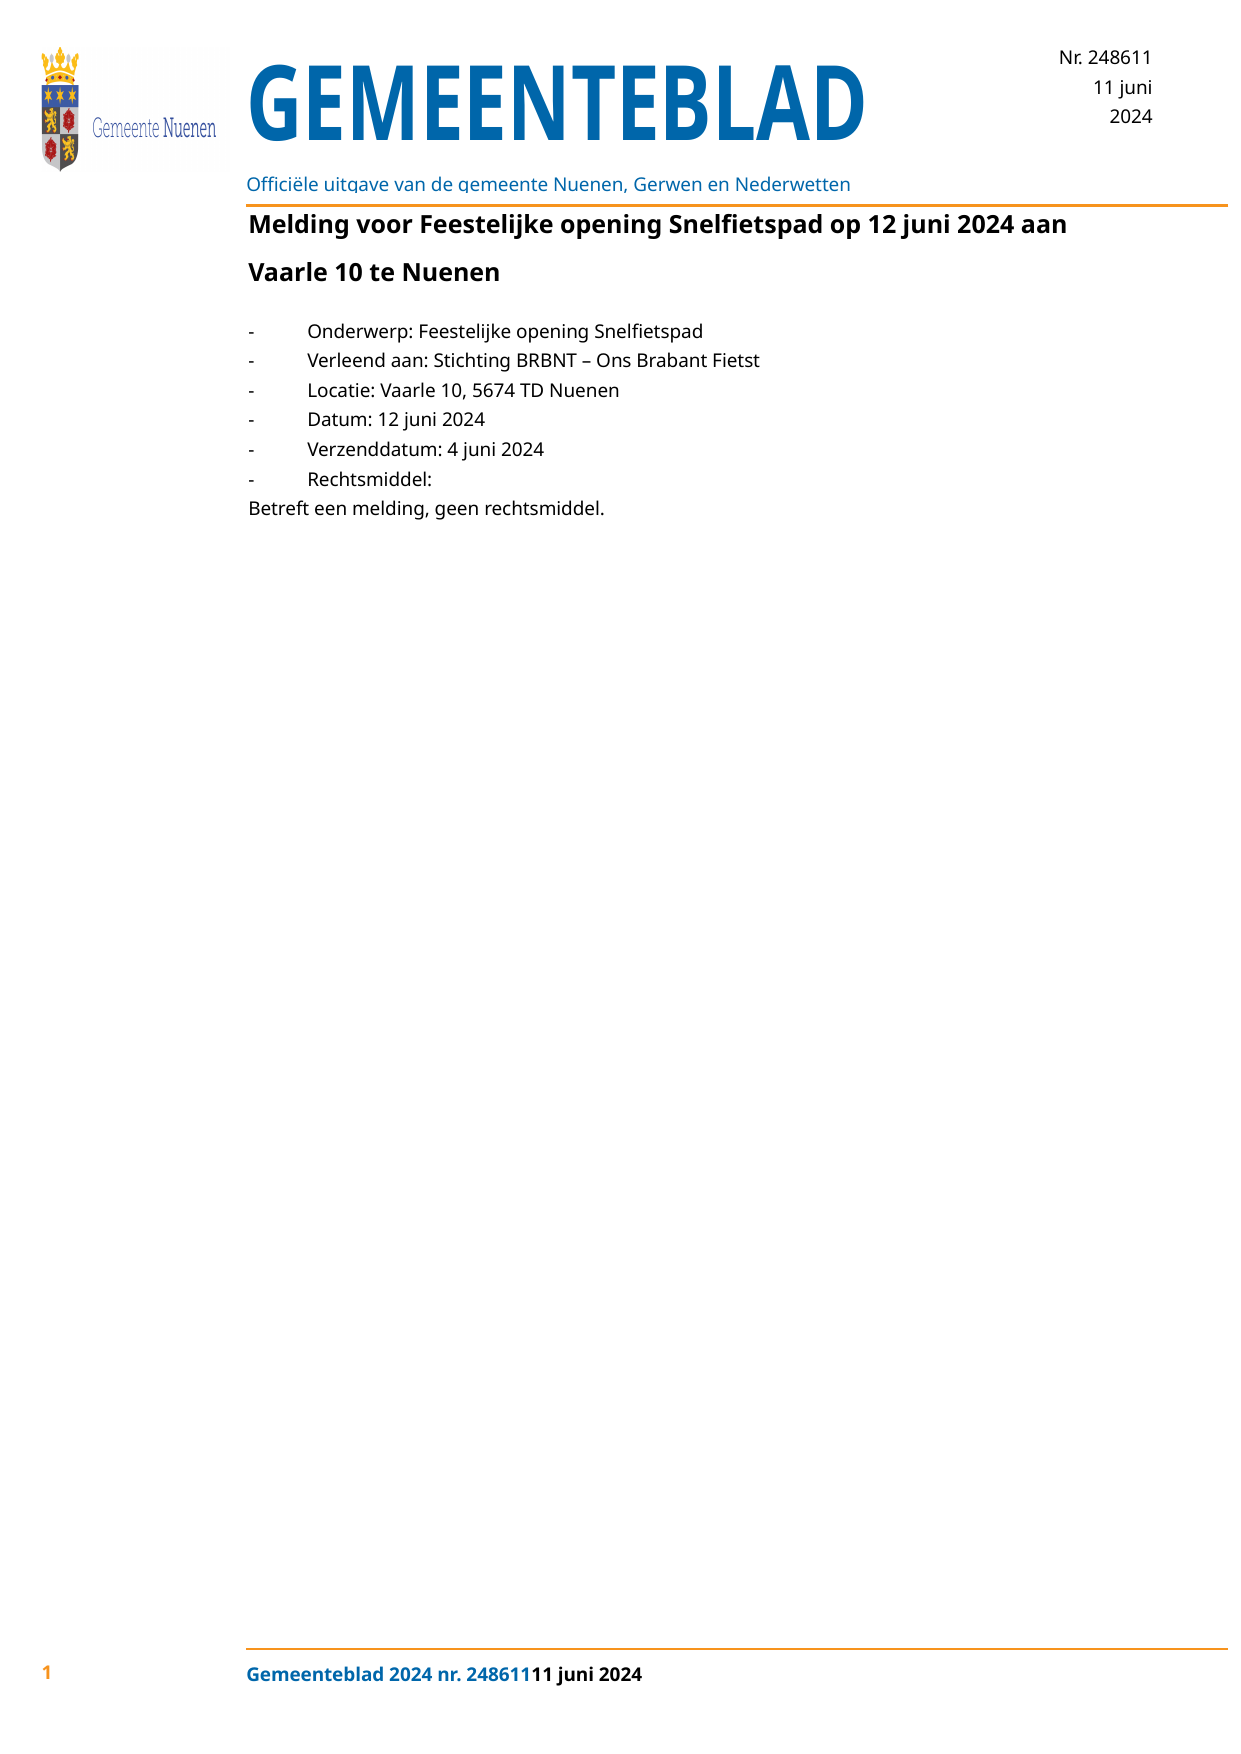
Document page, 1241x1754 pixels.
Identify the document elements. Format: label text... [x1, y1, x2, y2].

picture [41, 47, 231, 172]
list Datum: 12 juni 2024 [248, 407, 1152, 432]
list Locatie: Vaarle 10, 5674 TD Nuenen [248, 377, 1152, 403]
text Melding voor Feestelijke opening Snelfietspad op 12 juni 2024 aan Vaarle 10 te Nuenen [248, 207, 1152, 288]
list Rechtsmiddel: [248, 466, 1152, 492]
list Verzenddatum: 4 juni 2024 [248, 436, 1152, 462]
text Betreft een melding, geen rechtsmiddel. [248, 495, 1152, 521]
list Verleend aan: Stichting BRBNT – Ons Brabant Fietst [248, 347, 1152, 373]
list Onderwerp: Feestelijke opening Snelfietspad [248, 318, 1152, 344]
